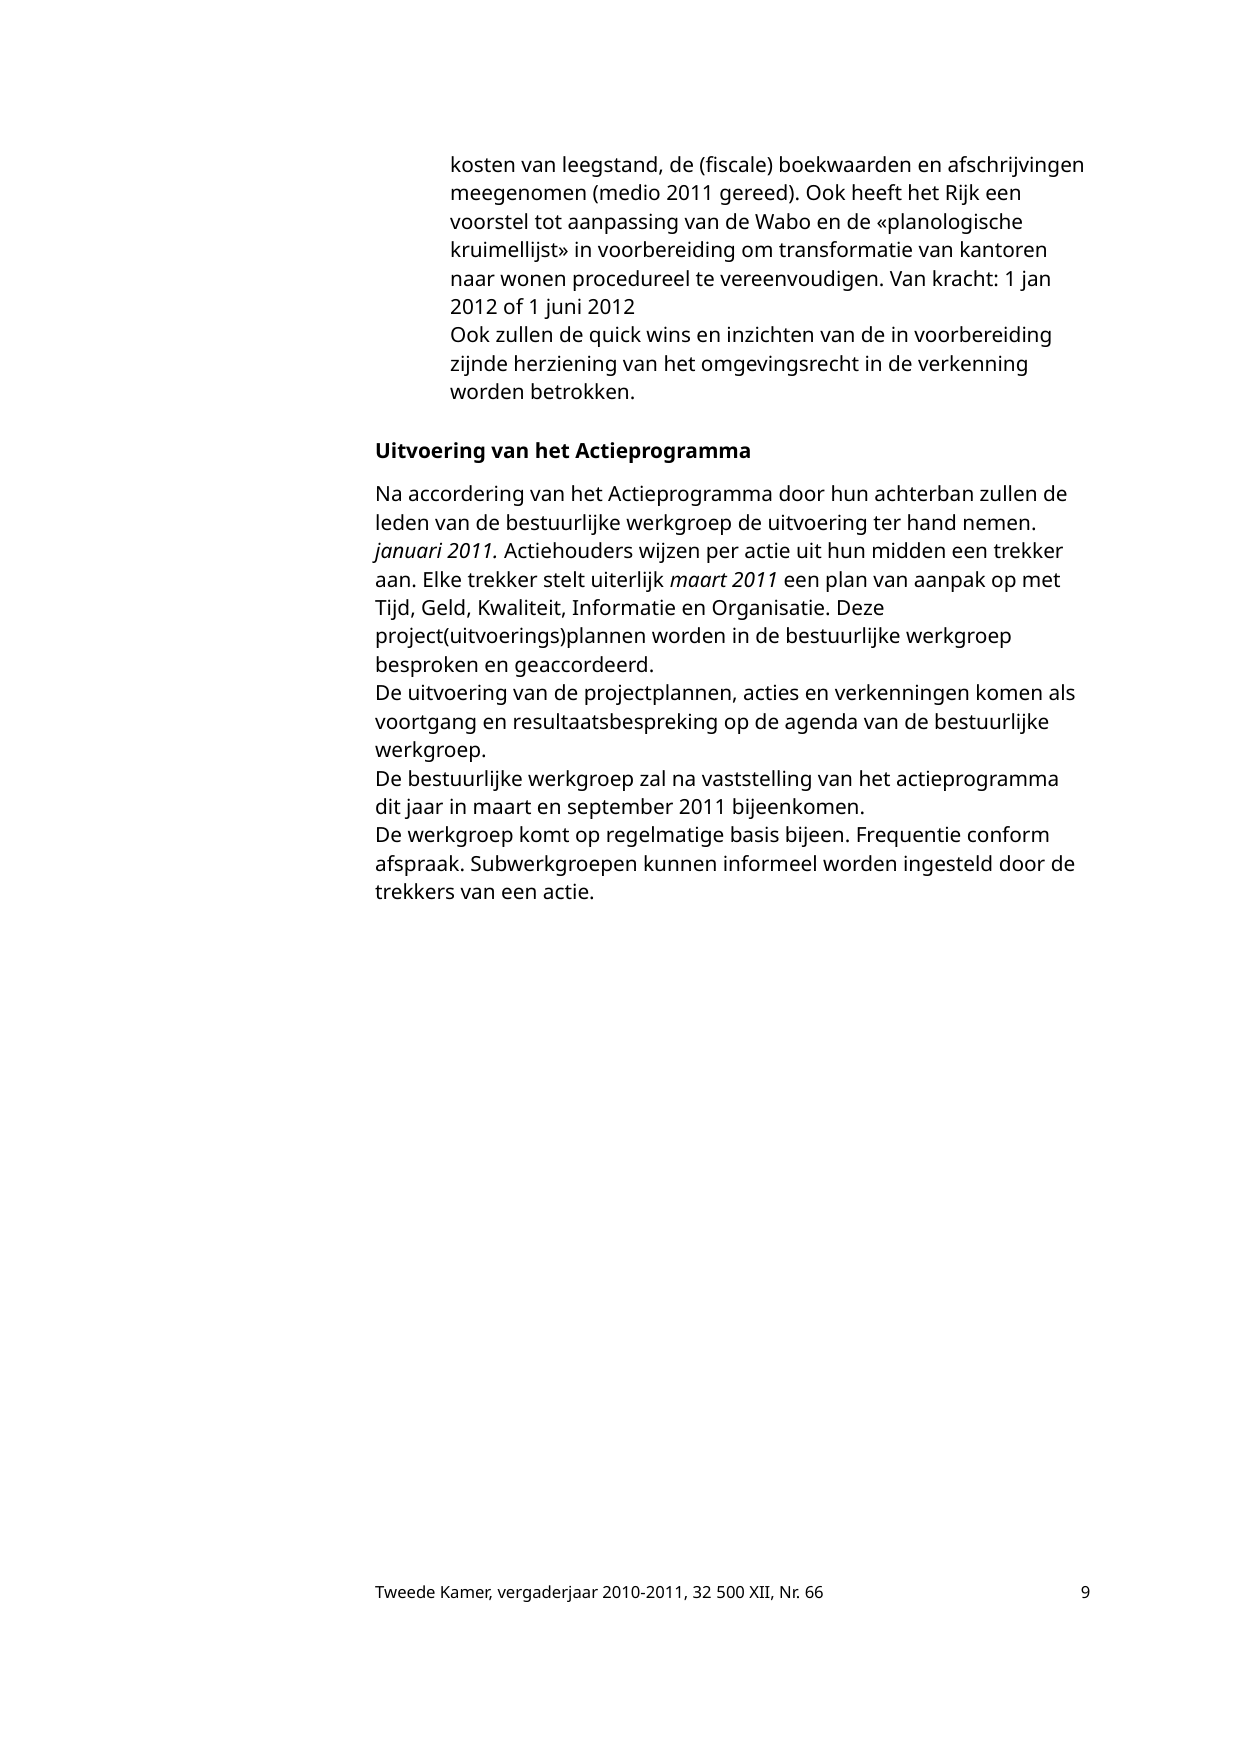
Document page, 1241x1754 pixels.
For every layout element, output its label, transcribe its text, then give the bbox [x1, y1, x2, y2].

text Na accordering van het Actieprogramma door hun achterban zullen de leden van de bestuurlijke werkgroep de uitvoering ter hand nemen. januari 2011. Actiehouders wijzen per actie uit hun midden een trekker aan. Elke trekker stelt uiterlijk maart 2011 een plan van aanpak op met Tijd, Geld, Kwaliteit, Informatie en Organisatie. Deze project(uitvoerings)plannen worden in de bestuurlijke werkgroep besproken en geaccordeerd. [375, 479, 1090, 678]
text Uitvoering van het Actieprogramma [375, 436, 1090, 464]
text De bestuurlijke werkgroep zal na vaststelling van het actieprogramma dit jaar in maart en september 2011 bijeenkomen. [375, 764, 1090, 821]
list Ook zullen de quick wins en inzichten van de in voorbereiding zijnde herziening van het omgevingsrecht in de verkenning worden betrokken. [375, 321, 1090, 406]
list kosten van leegstand, de (fiscale) boekwaarden en afschrijvingen meegenomen (medio 2011 gereed). Ook heeft het Rijk een voorstel tot aanpassing van de Wabo en de «planologische kruimellijst» in voorbereiding om transformatie van kantoren naar wonen procedureel te vereenvoudigen. Van kracht: 1 jan 2012 of 1 juni 2012 [375, 150, 1090, 321]
text De werkgroep komt op regelmatige basis bijeen. Frequentie conform afspraak. Subwerkgroepen kunnen informeel worden ingesteld door de trekkers van een actie. [375, 821, 1090, 906]
text De uitvoering van de projectplannen, acties en verkenningen komen als voortgang en resultaatsbespreking op de agenda van de bestuurlijke werkgroep. [375, 678, 1090, 764]
